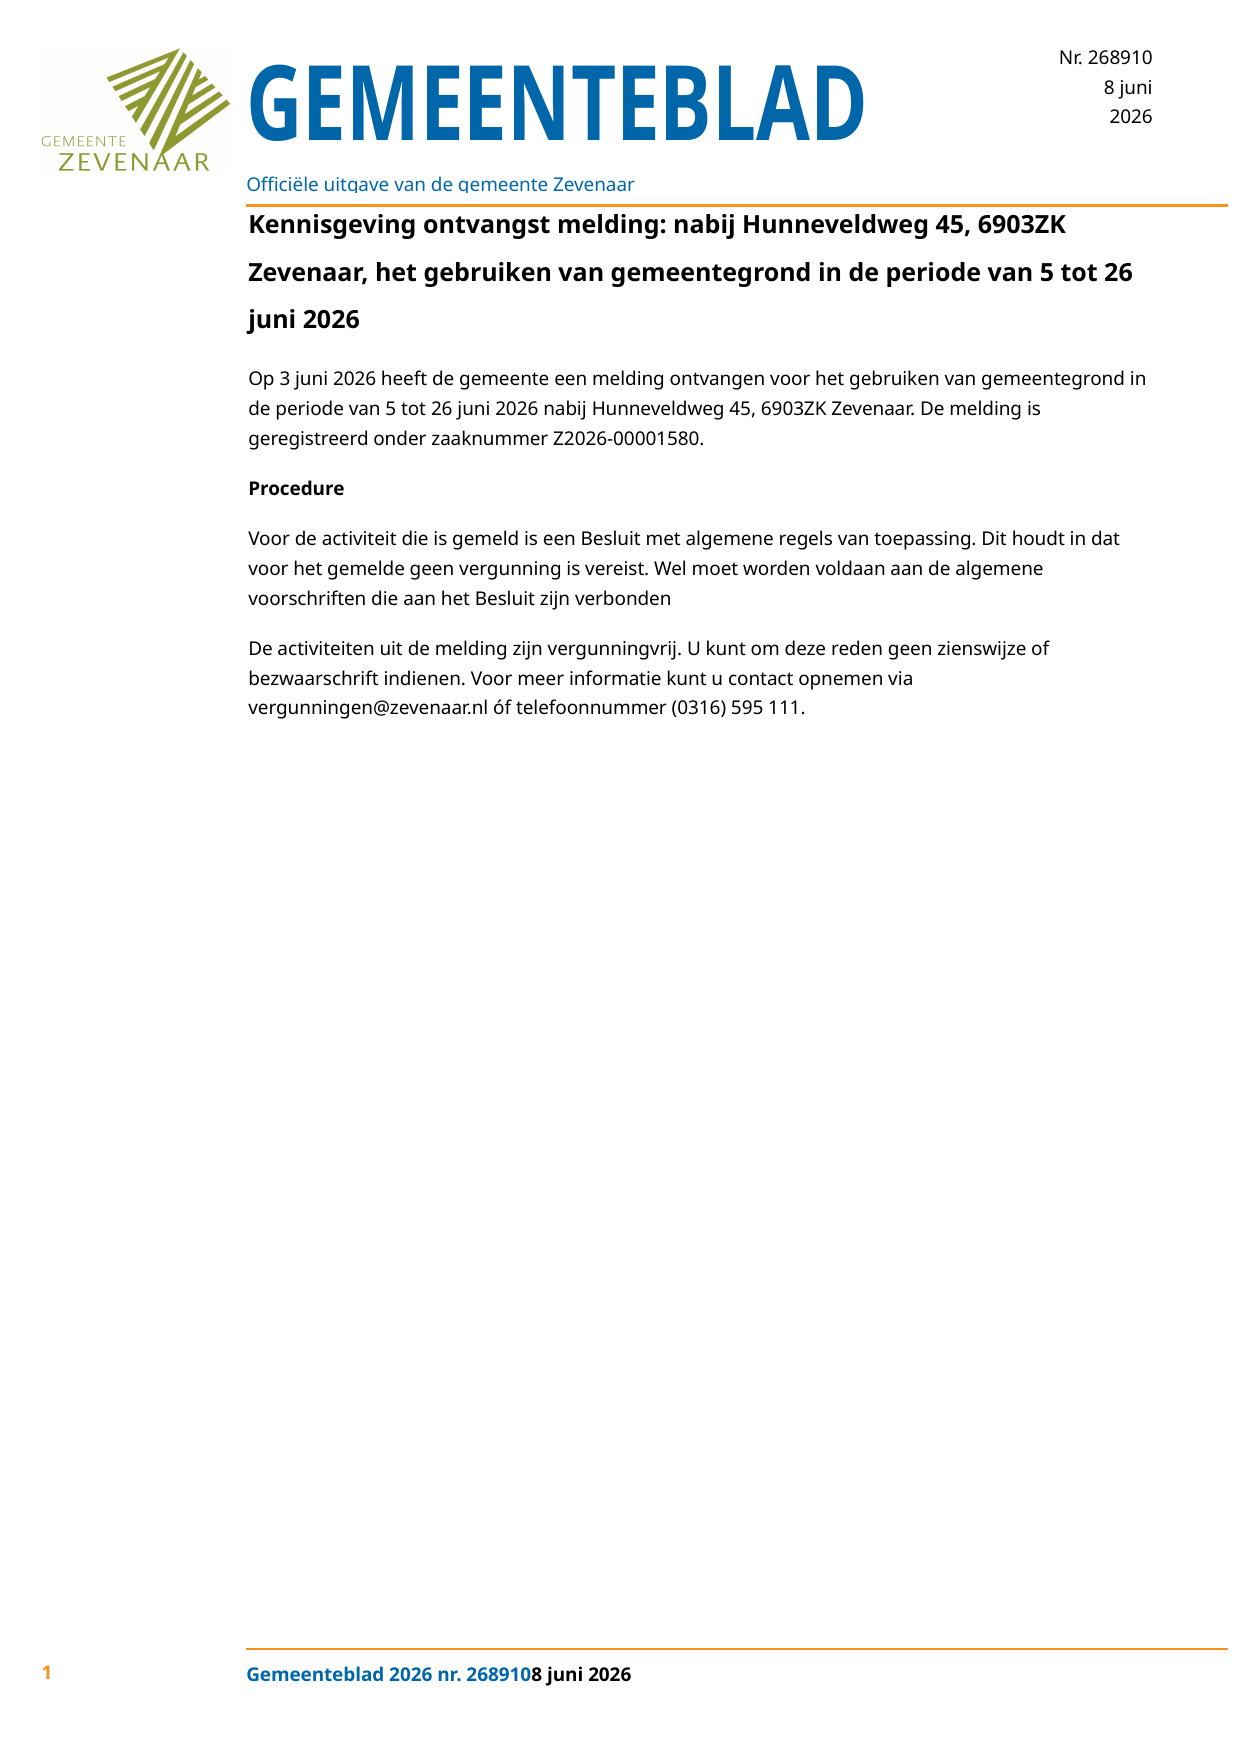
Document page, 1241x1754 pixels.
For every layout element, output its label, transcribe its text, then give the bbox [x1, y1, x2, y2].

text De activiteiten uit de melding zijn vergunningvrij. U kunt om deze reden geen zienswijze of bezwaarschrift indienen. Voor meer informatie kunt u contact opnemen via vergunningen@zevenaar.nl óf telefoonnummer (0316) 595 111. [248, 635, 1152, 720]
text Op 3 juni 2026 heeft de gemeente een melding ontvangen voor het gebruiken van gemeentegrond in de periode van 5 tot 26 juni 2026 nabij Hunneveldweg 45, 6903ZK Zevenaar. De melding is geregistreerd onder zaaknummer Z2026-00001580. [248, 366, 1152, 450]
picture [41, 47, 231, 172]
text Procedure [248, 475, 1152, 501]
text Voor de activiteit die is gemeld is een Besluit met algemene regels van toepassing. Dit houdt in dat voor het gemelde geen vergunning is vereist. Wel moet worden voldaan aan de algemene voorschriften die aan het Besluit zijn verbonden [248, 526, 1152, 610]
text Kennisgeving ontvangst melding: nabij Hunneveldweg 45, 6903ZK Zevenaar, het gebruiken van gemeentegrond in de periode van 5 tot 26 juni 2026 [248, 207, 1152, 336]
